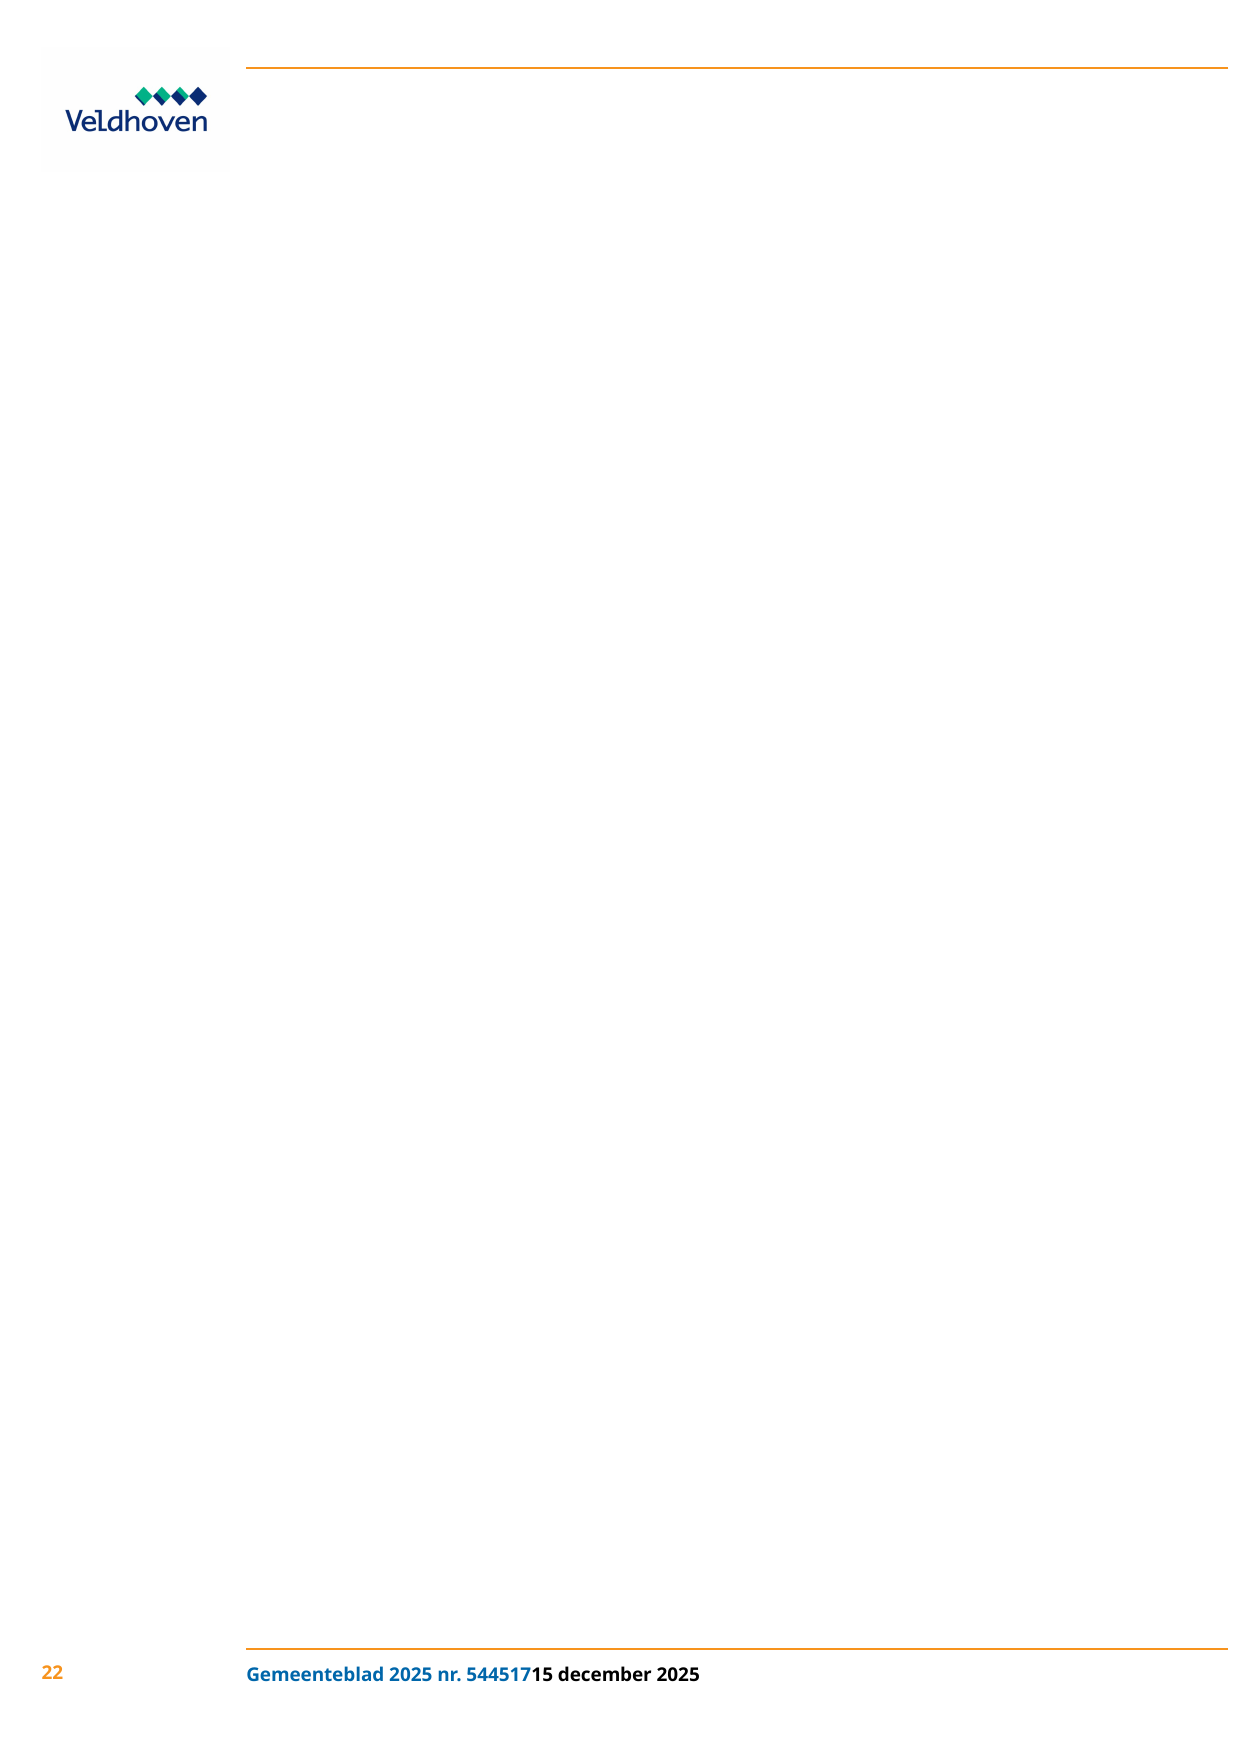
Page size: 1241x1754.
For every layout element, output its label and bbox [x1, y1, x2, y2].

picture [41, 47, 231, 172]
